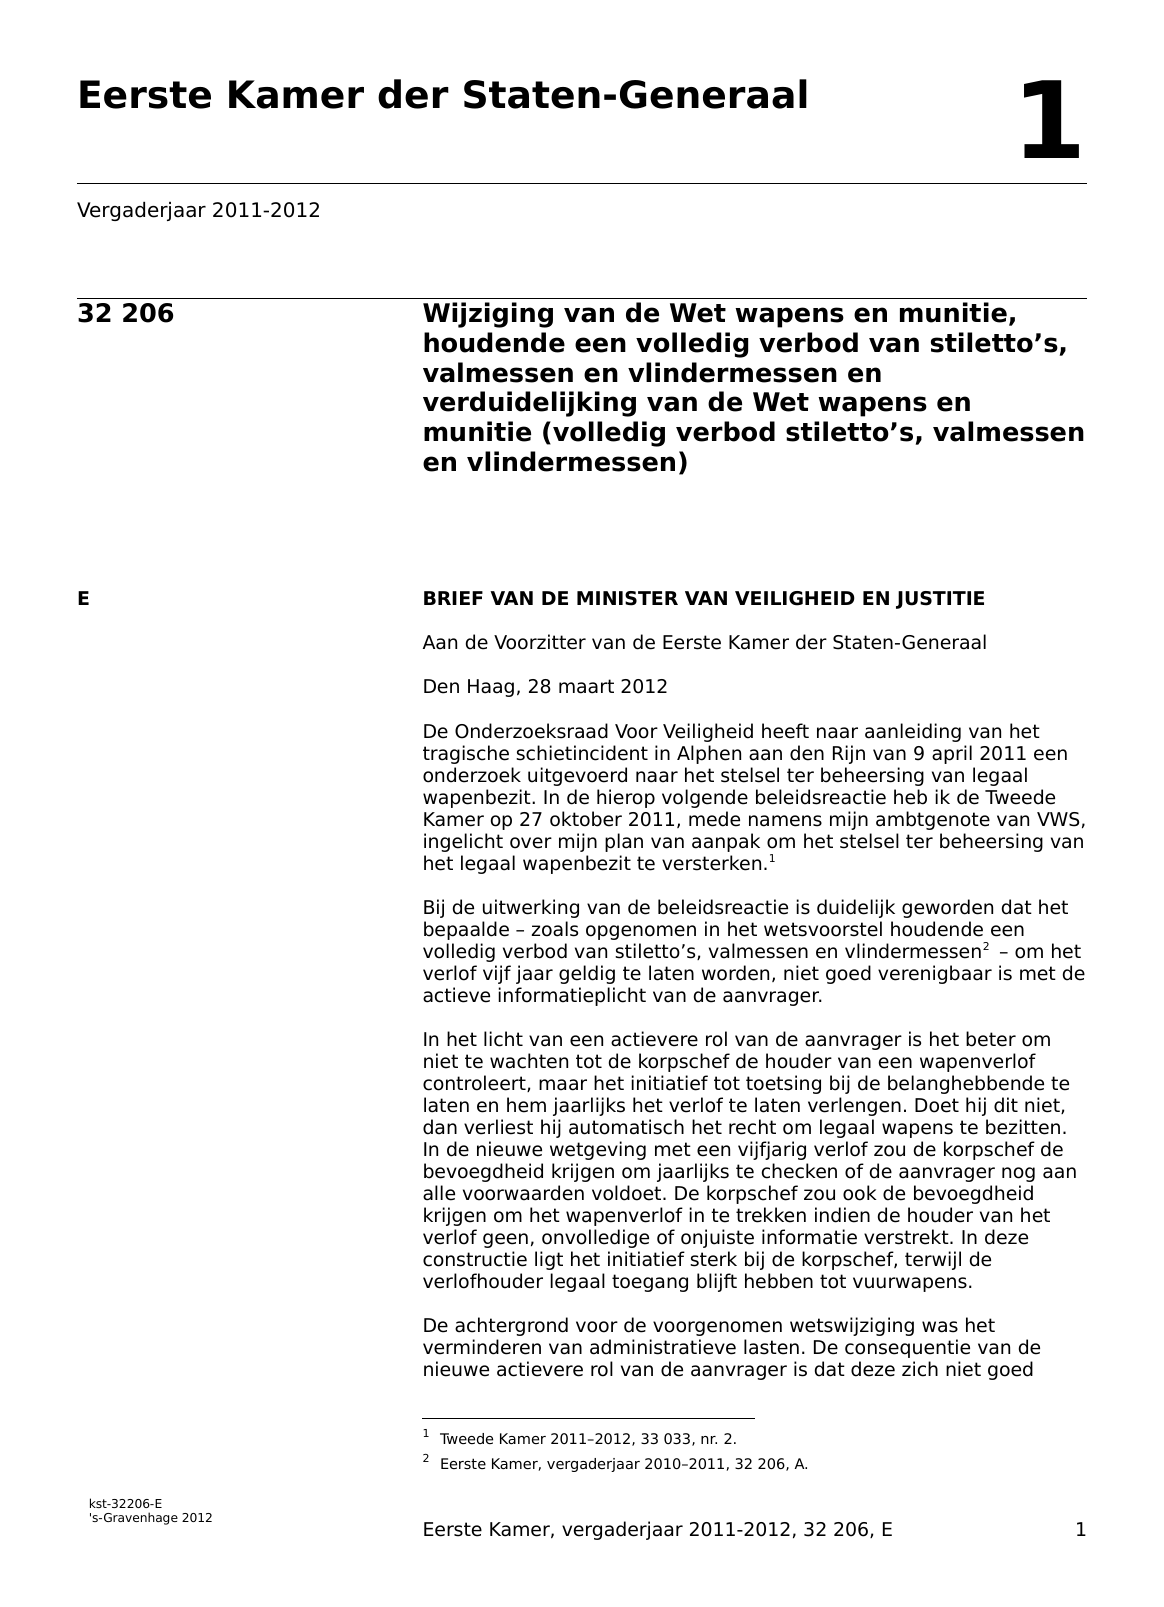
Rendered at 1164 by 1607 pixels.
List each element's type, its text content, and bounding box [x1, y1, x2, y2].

subtitle E BRIEF VAN DE MINISTER VAN VEILIGHEID EN JUSTITIE [77, 588, 1087, 610]
table_header Eerste Kamer der Staten-Generaal [77, 59, 886, 183]
text De Onderzoeksraad Voor Veiligheid heeft naar aanleiding van het tragische schietincident in Alphen aan den Rijn van 9 april 2011 een onderzoek uitgevoerd naar het stelsel ter beheersing van legaal wapenbezit. In de hierop volgende beleidsreactie heb ik de Tweede Kamer op 27 oktober 2011, mede namens mijn ambtgenote van VWS, ingelicht over mijn plan van aanpak om het stelsel ter beheersing van het legaal wapenbezit te versterken. [422, 721, 1087, 874]
text 's-Gravenhage 2012 [88, 1511, 323, 1525]
text Bij de uitwerking van de beleidsreactie is duidelijk geworden dat het bepaalde – zoals opgenomen in het wetsvoorstel houdende een volledig verbod van stiletto’s, valmessen en vlindermessen – om het verlof vijf jaar geldig te laten worden, niet goed verenigbaar is met de actieve informatieplicht van de aanvrager. [422, 897, 1087, 1007]
text Tweede Kamer 2011–2012, 33 033, nr. 2. [422, 1427, 1087, 1449]
text Den Haag, 28 maart 2012 [422, 676, 1087, 698]
table_header 1 [886, 59, 1087, 183]
text In het licht van een actievere rol van de aanvrager is het beter om niet te wachten tot de korpschef de houder van een wapenverlof controleert, maar het initiatief tot toetsing bij de belanghebbende te laten en hem jaarlijks het verlof te laten verlengen. Doet hij dit niet, dan verliest hij automatisch het recht om legaal wapens te bezitten. In de nieuwe wetgeving met een vijfjarig verlof zou de korpschef de bevoegdheid krijgen om jaarlijks te checken of de aanvrager nog aan alle voorwaarden voldoet. De korpschef zou ook de bevoegdheid krijgen om het wapenverlof in te trekken indien de houder van het verlof geen, onvolledige of onjuiste informatie verstrekt. In deze constructie ligt het initiatief sterk bij de korpschef, terwijl de verlofhouder legaal toegang blijft hebben tot vuurwapens. [422, 1029, 1087, 1292]
table_cell Vergaderjaar 2011-2012 [77, 184, 1087, 298]
text kst-32206-E [88, 1497, 323, 1511]
text Aan de Voorzitter van de Eerste Kamer der Staten-Generaal [422, 632, 1087, 654]
subtitle 32 206 Wijziging van de Wet wapens en munitie, houdende een volledig verbod van stiletto’s, valmessen en vlindermessen en verduidelijking van de Wet wapens en munitie (volledig verbod stiletto’s, valmessen en vlindermessen) [77, 299, 1087, 477]
text Eerste Kamer, vergaderjaar 2010–2011, 32 206, A. [422, 1452, 1087, 1474]
text De achtergrond voor de voorgenomen wetswijziging was het verminderen van administratieve lasten. De consequentie van de nieuwe actievere rol van de aanvrager is dat deze zich niet goed [422, 1315, 1087, 1381]
